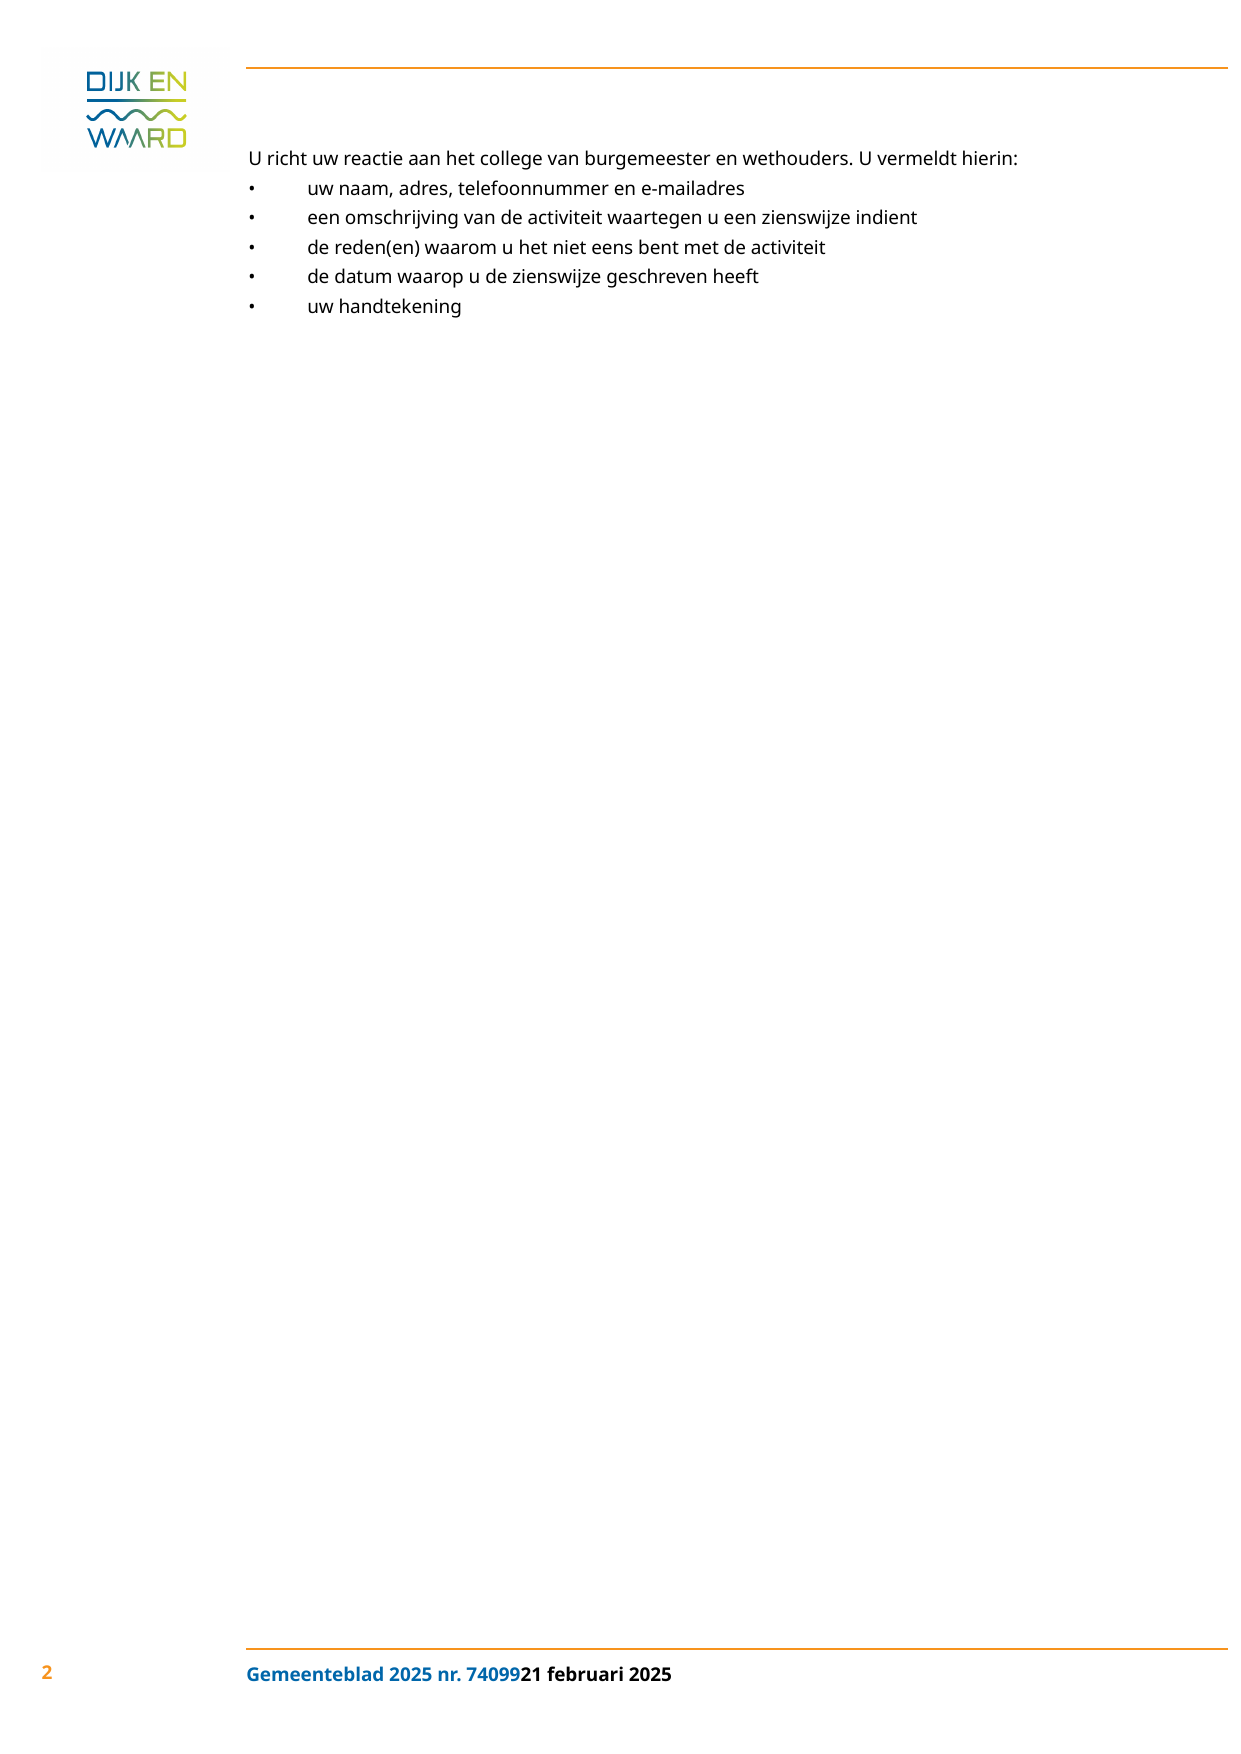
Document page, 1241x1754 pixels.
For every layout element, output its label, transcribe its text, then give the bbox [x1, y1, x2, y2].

list uw naam, adres, telefoonnummer en e-mailadres [248, 175, 1152, 201]
list een omschrijving van de activiteit waartegen u een zienswijze indient [248, 204, 1152, 230]
text U richt uw reactie aan het college van burgemeester en wethouders. U vermeldt hierin: [248, 145, 1152, 171]
list de datum waarop u de zienswijze geschreven heeft [248, 263, 1152, 289]
picture [41, 47, 231, 172]
list uw handtekening [248, 293, 1152, 319]
list de reden(en) waarom u het niet eens bent met de activiteit [248, 234, 1152, 260]
